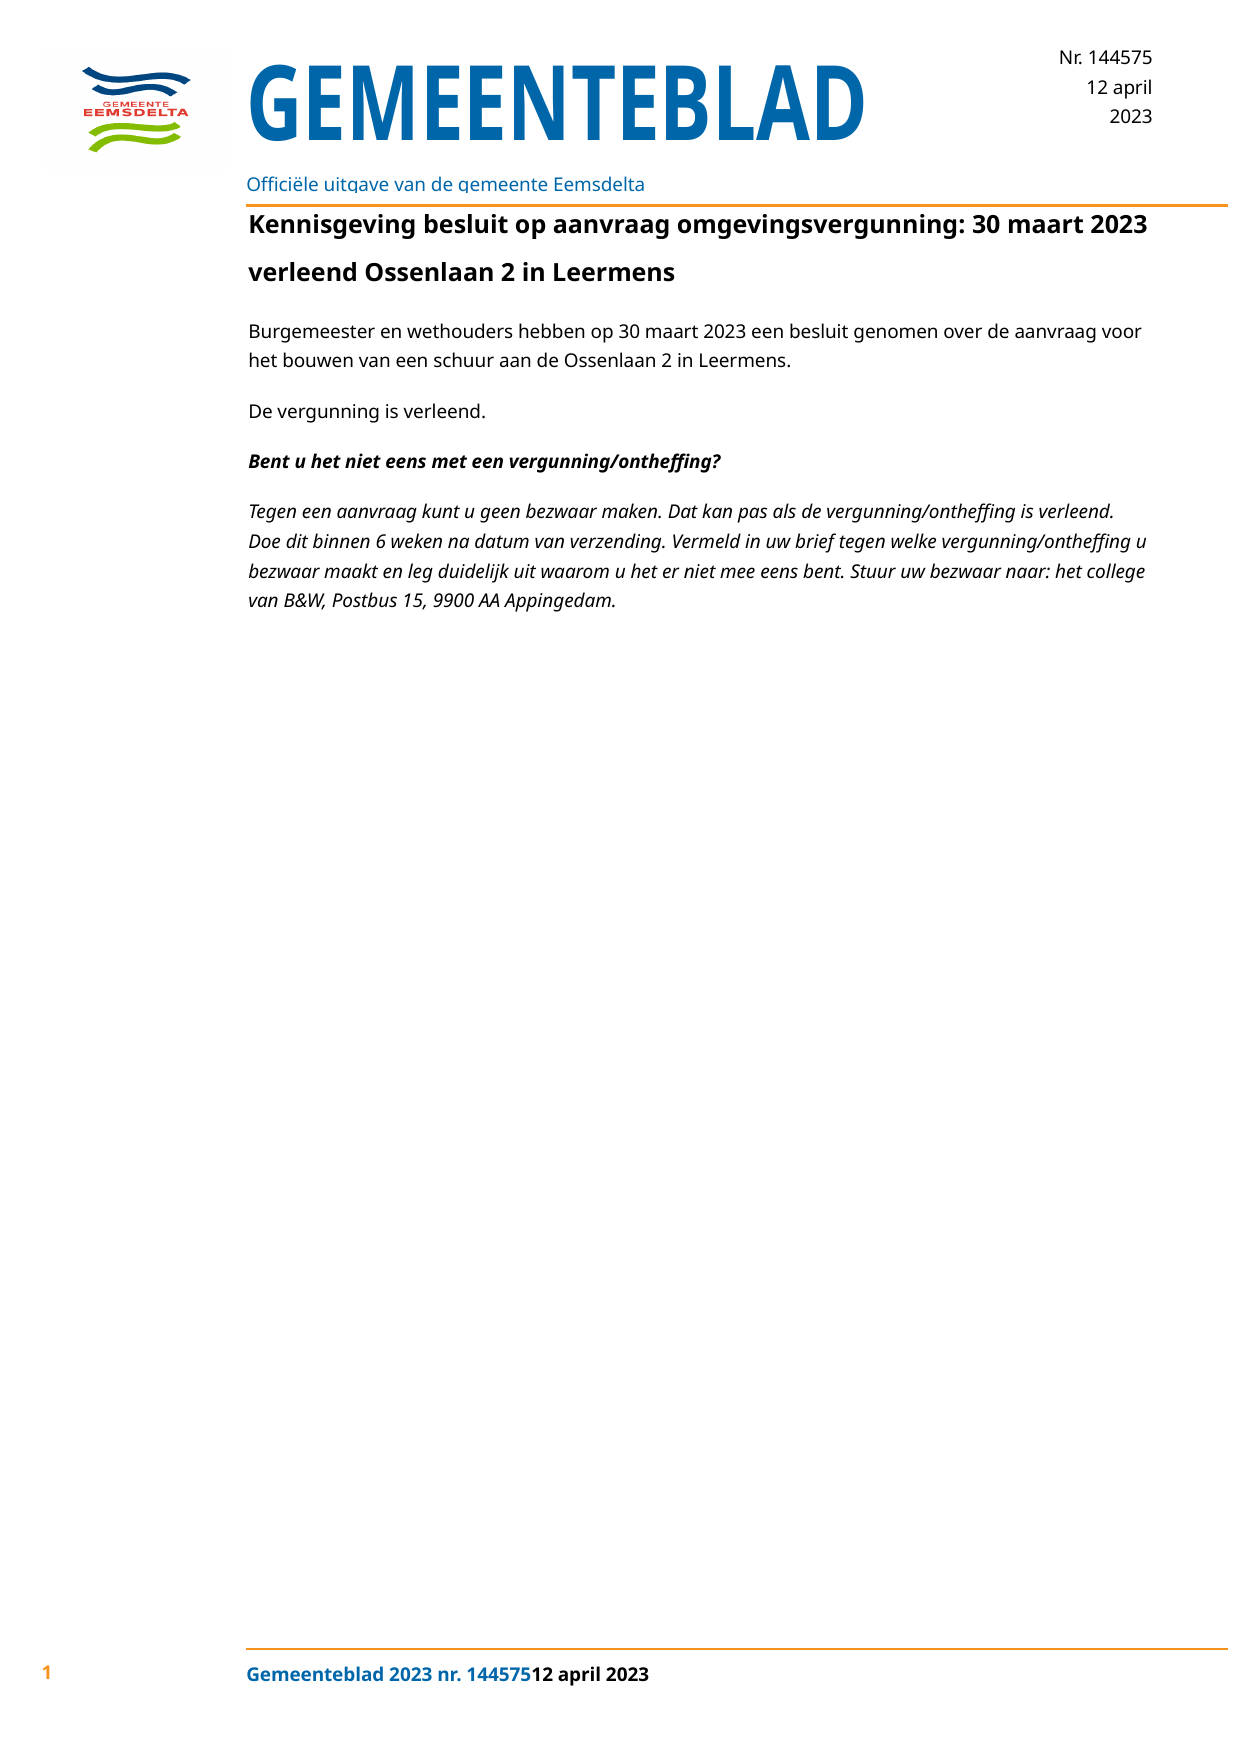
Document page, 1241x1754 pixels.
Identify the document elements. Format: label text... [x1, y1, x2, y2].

text Burgemeester en wethouders hebben op 30 maart 2023 een besluit genomen over de aanvraag voor het bouwen van een schuur aan de Ossenlaan 2 in Leermens. [248, 318, 1152, 373]
text De vergunning is verleend. [248, 398, 1152, 424]
text Bent u het niet eens met een vergunning/ontheffing? [248, 448, 1152, 474]
text Kennisgeving besluit op aanvraag omgevingsvergunning: 30 maart 2023 verleend Ossenlaan 2 in Leermens [248, 207, 1152, 288]
picture [41, 47, 231, 172]
text Tegen een aanvraag kunt u geen bezwaar maken. Dat kan pas als de vergunning/ontheffing is verleend. Doe dit binnen 6 weken na datum van verzending. Vermeld in uw brief tegen welke vergunning/ontheffing u bezwaar maakt en leg duidelijk uit waarom u het er niet mee eens bent. Stuur uw bezwaar naar: het college van B&W, Postbus 15, 9900 AA Appingedam. [248, 499, 1152, 613]
